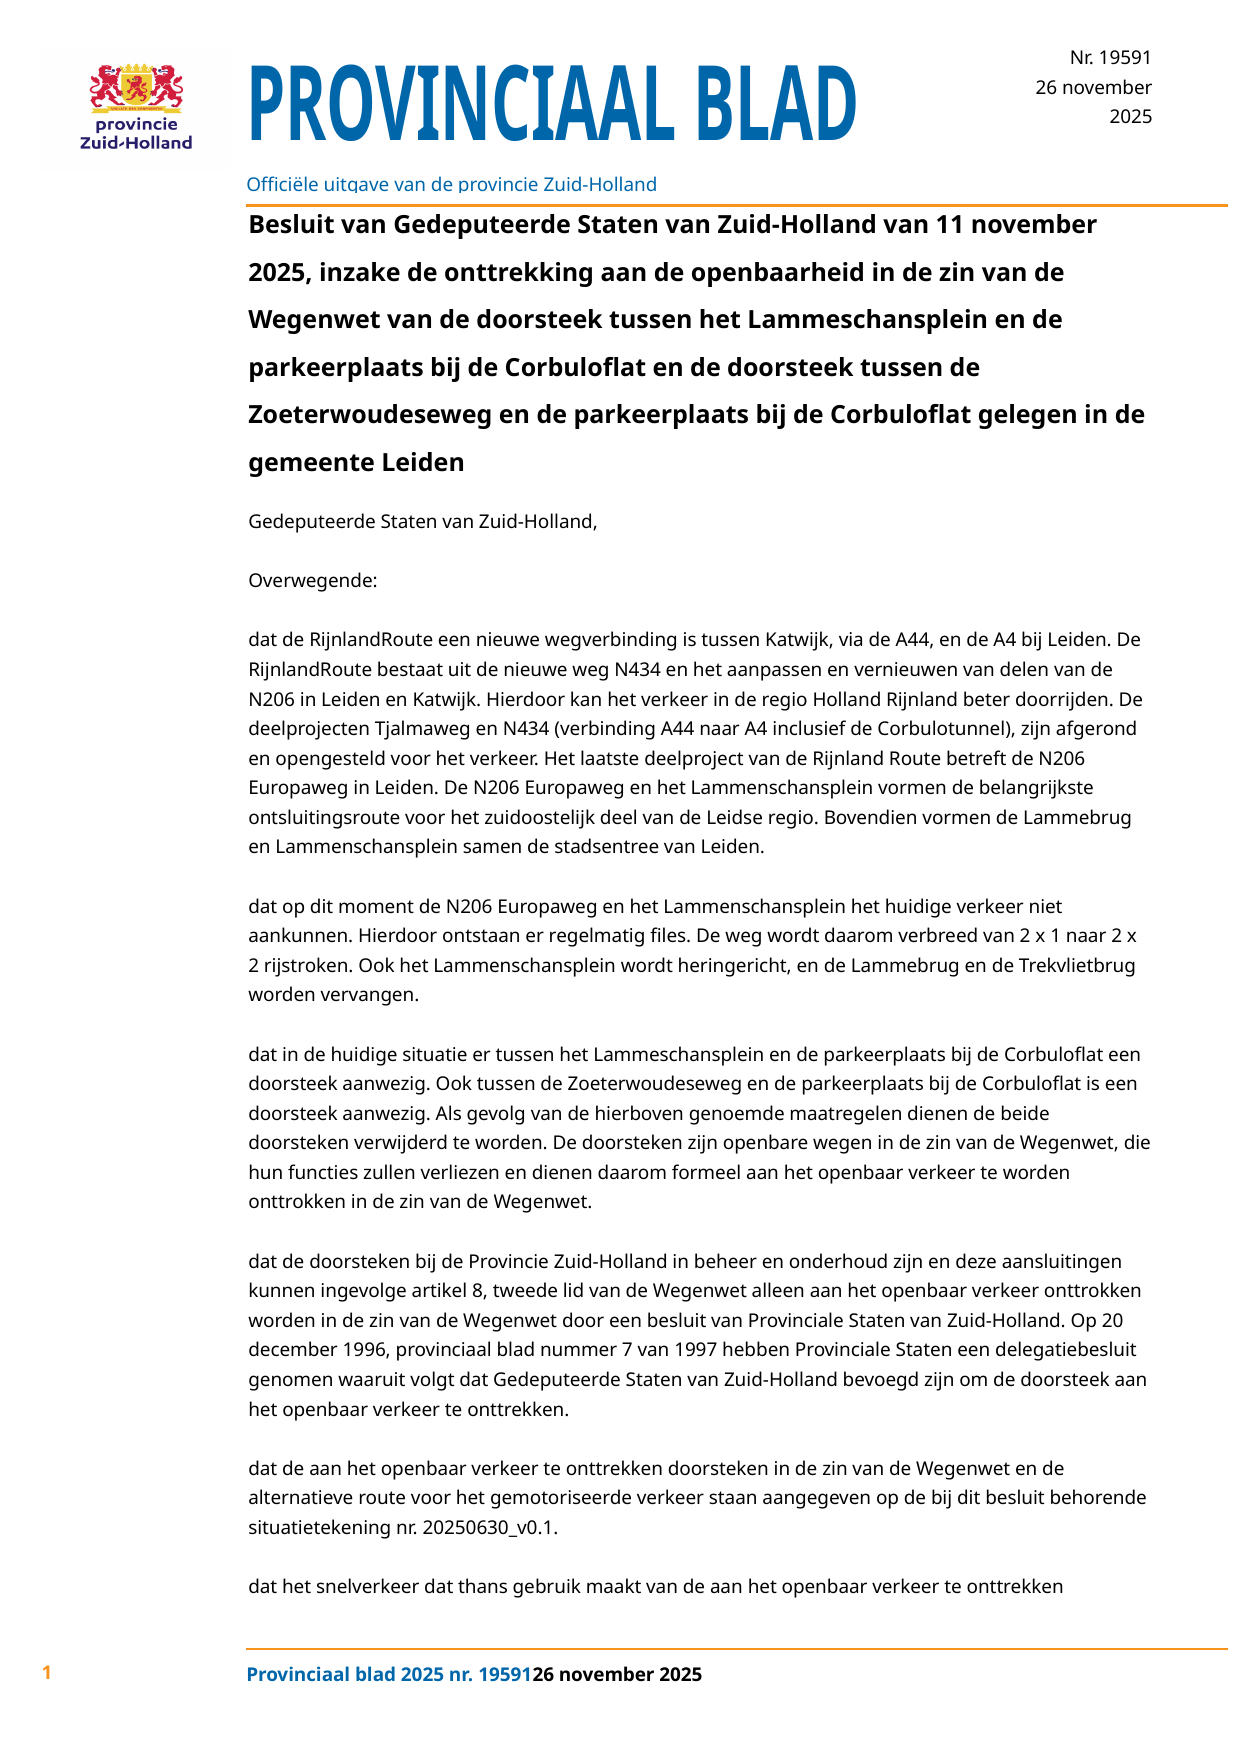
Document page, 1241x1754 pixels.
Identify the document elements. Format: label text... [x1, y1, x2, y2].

text dat de RijnlandRoute een nieuwe wegverbinding is tussen Katwijk, via de A44, en de A4 bij Leiden. De RijnlandRoute bestaat uit de nieuwe weg N434 en het aanpassen en vernieuwen van delen van de N206 in Leiden en Katwijk. Hierdoor kan het verkeer in de regio Holland Rijnland beter doorrijden. De deelprojecten Tjalmaweg en N434 (verbinding A44 naar A4 inclusief de Corbulotunnel), zijn afgerond en opengesteld voor het verkeer. Het laatste deelproject van de Rijnland Route betreft de N206 Europaweg in Leiden. De N206 Europaweg en het Lammenschansplein vormen de belangrijkste ontsluitingsroute voor het zuidoostelijk deel van de Leidse regio. Bovendien vormen de Lammebrug en Lammenschansplein samen de stadsentree van Leiden. [248, 627, 1152, 859]
text Overwegende: [248, 567, 1152, 593]
text dat de aan het openbaar verkeer te onttrekken doorsteken in de zin van de Wegenwet en de alternatieve route voor het gemotoriseerde verkeer staan aangegeven op de bij dit besluit behorende situatietekening nr. 20250630_v0.1. [248, 1455, 1152, 1540]
text dat de doorsteken bij de Provincie Zuid-Holland in beheer en onderhoud zijn en deze aansluitingen kunnen ingevolge artikel 8, tweede lid van de Wegenwet alleen aan het openbaar verkeer onttrokken worden in de zin van de Wegenwet door een besluit van Provinciale Staten van Zuid-Holland. Op 20 december 1996, provinciaal blad nummer 7 van 1997 hebben Provinciale Staten een delegatiebesluit genomen waaruit volgt dat Gedeputeerde Staten van Zuid-Holland bevoegd zijn om de doorsteek aan het openbaar verkeer te onttrekken. [248, 1248, 1152, 1422]
text dat in de huidige situatie er tussen het Lammeschansplein en de parkeerplaats bij de Corbuloflat een doorsteek aanwezig. Ook tussen de Zoeterwoudeseweg en de parkeerplaats bij de Corbuloflat is een doorsteek aanwezig. Als gevolg van de hierboven genoemde maatregelen dienen de beide doorsteken verwijderd te worden. De doorsteken zijn openbare wegen in de zin van de Wegenwet, die hun functies zullen verliezen en dienen daarom formeel aan het openbaar verkeer te worden onttrokken in de zin van de Wegenwet. [248, 1041, 1152, 1214]
picture [41, 47, 231, 172]
text Gedeputeerde Staten van Zuid-Holland, [248, 508, 1152, 534]
text dat het snelverkeer dat thans gebruik maakt van de aan het openbaar verkeer te onttrekken [248, 1573, 1152, 1599]
text Besluit van Gedeputeerde Staten van Zuid-Holland van 11 november 2025, inzake de onttrekking aan de openbaarheid in de zin van de Wegenwet van de doorsteek tussen het Lammeschansplein en de parkeerplaats bij de Corbuloflat en de doorsteek tussen de Zoeterwoudeseweg en de parkeerplaats bij de Corbuloflat gelegen in de gemeente Leiden [248, 207, 1152, 479]
text dat op dit moment de N206 Europaweg en het Lammenschansplein het huidige verkeer niet aankunnen. Hierdoor ontstaan er regelmatig files. De weg wordt daarom verbreed van 2 x 1 naar 2 x 2 rijstroken. Ook het Lammenschansplein wordt heringericht, en de Lammebrug en de Trekvlietbrug worden vervangen. [248, 893, 1152, 1007]
